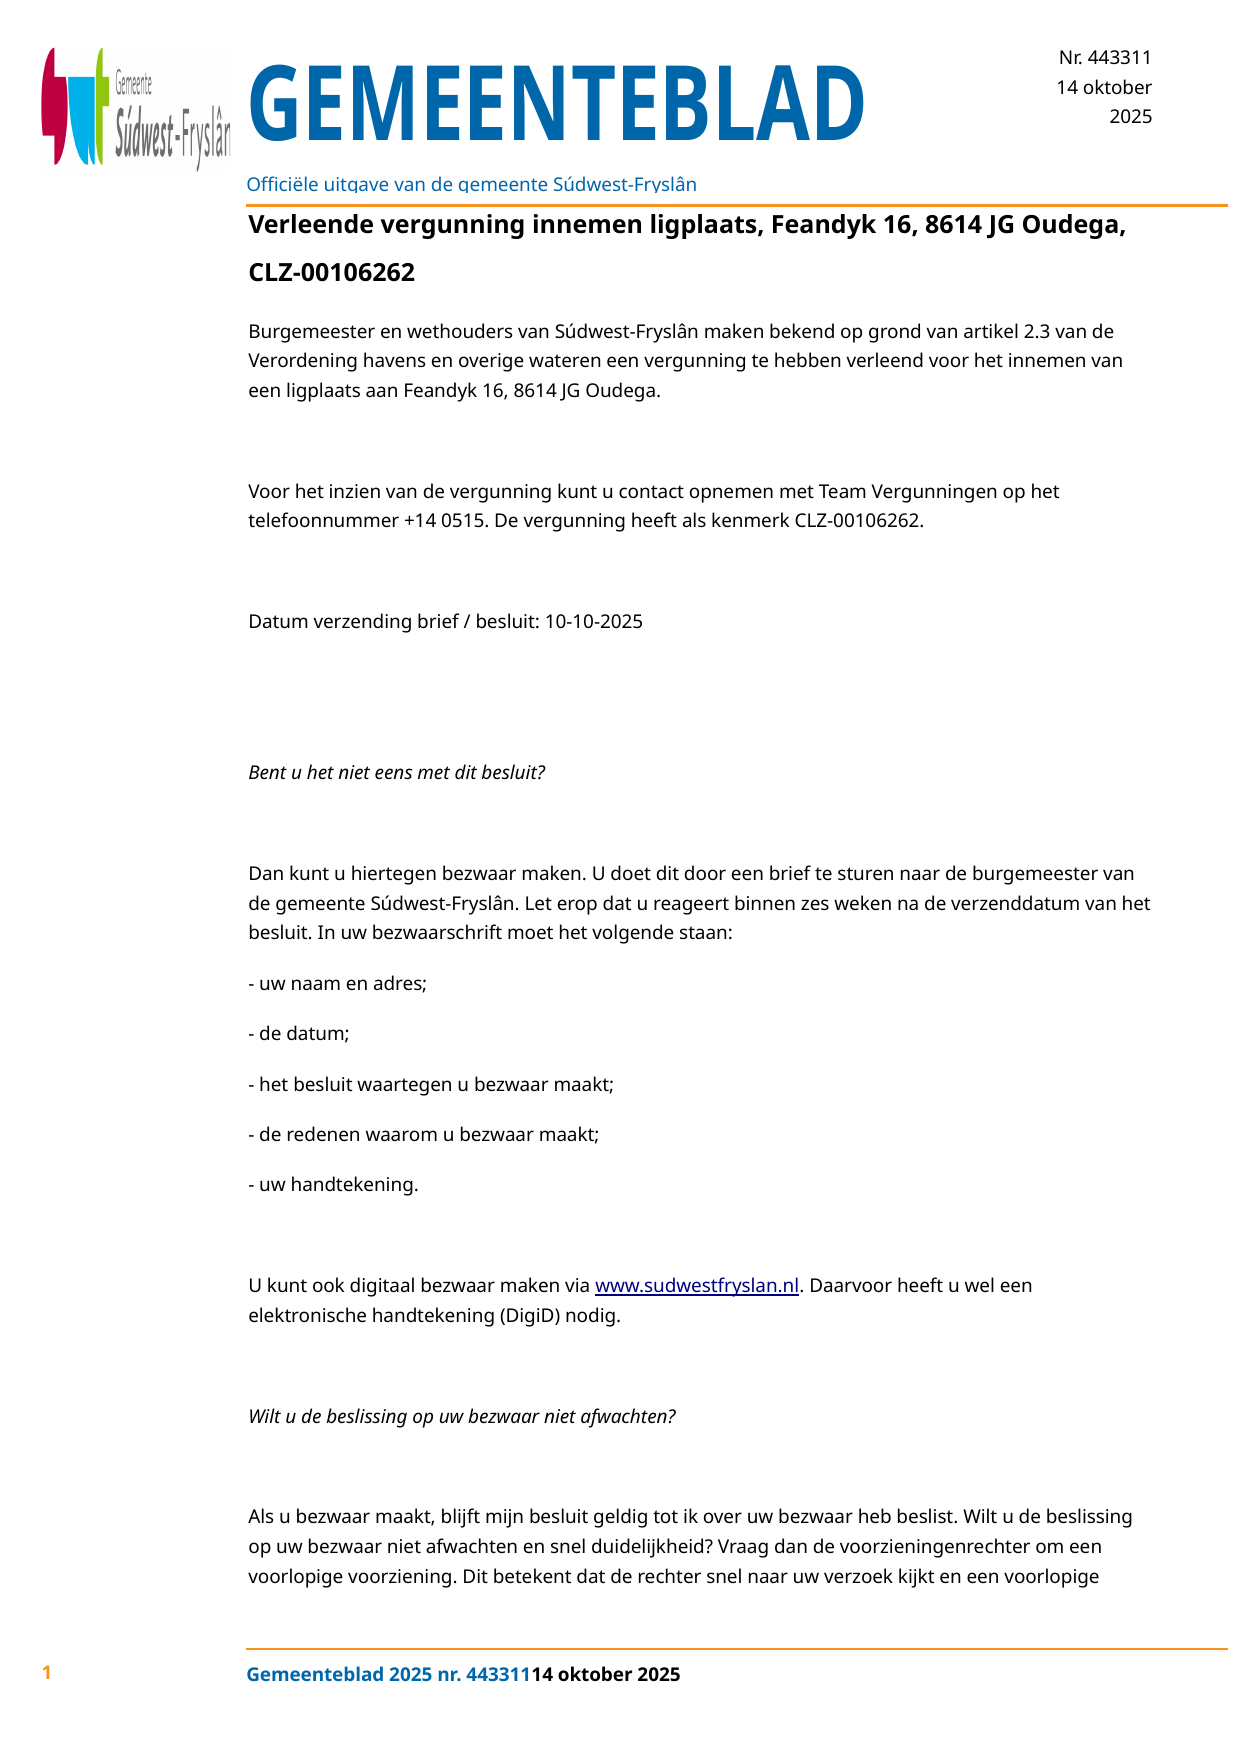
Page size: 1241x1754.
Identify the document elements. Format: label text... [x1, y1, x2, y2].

text - uw naam en adres; [248, 970, 1152, 996]
text - de redenen waarom u bezwaar maakt; [248, 1121, 1152, 1147]
text Als u bezwaar maakt, blijft mijn besluit geldig tot ik over uw bezwaar heb beslist. Wilt u de beslissing op uw bezwaar niet afwachten en snel duidelijkheid? Vraag dan de voorzieningenrechter om een voorlopige voorziening. Dit betekent dat de rechter snel naar uw verzoek kijkt en een voorlopige [248, 1504, 1152, 1589]
picture [41, 47, 231, 172]
text Voor het inzien van de vergunning kunt u contact opnemen met Team Vergunningen op het telefoonnummer +14 0515. De vergunning heeft als kenmerk CLZ-00106262. [248, 478, 1152, 533]
text Bent u het niet eens met dit besluit? [248, 759, 1152, 785]
text Verleende vergunning innemen ligplaats, Feandyk 16, 8614 JG Oudega, CLZ-00106262 [248, 207, 1152, 288]
text U kunt ook digitaal bezwaar maken via www.sudwestfryslan.nl. Daarvoor heeft u wel een elektronische handtekening (DigiD) nodig. [248, 1272, 1152, 1328]
text - het besluit waartegen u bezwaar maakt; [248, 1071, 1152, 1097]
text - de datum; [248, 1020, 1152, 1046]
text Wilt u de beslissing op uw bezwaar niet afwachten? [248, 1403, 1152, 1429]
text Dan kunt u hiertegen bezwaar maken. U doet dit door een brief te sturen naar de burgemeester van de gemeente Súdwest-Fryslân. Let erop dat u reageert binnen zes weken na de verzenddatum van het besluit. In uw bezwaarschrift moet het volgende staan: [248, 860, 1152, 945]
text Datum verzending brief / besluit: 10-10-2025 [248, 608, 1152, 634]
text - uw handtekening. [248, 1172, 1152, 1197]
text Burgemeester en wethouders van Súdwest-Fryslân maken bekend op grond van artikel 2.3 van de Verordening havens en overige wateren een vergunning te hebben verleend voor het innemen van een ligplaats aan Feandyk 16, 8614 JG Oudega. [248, 318, 1152, 403]
